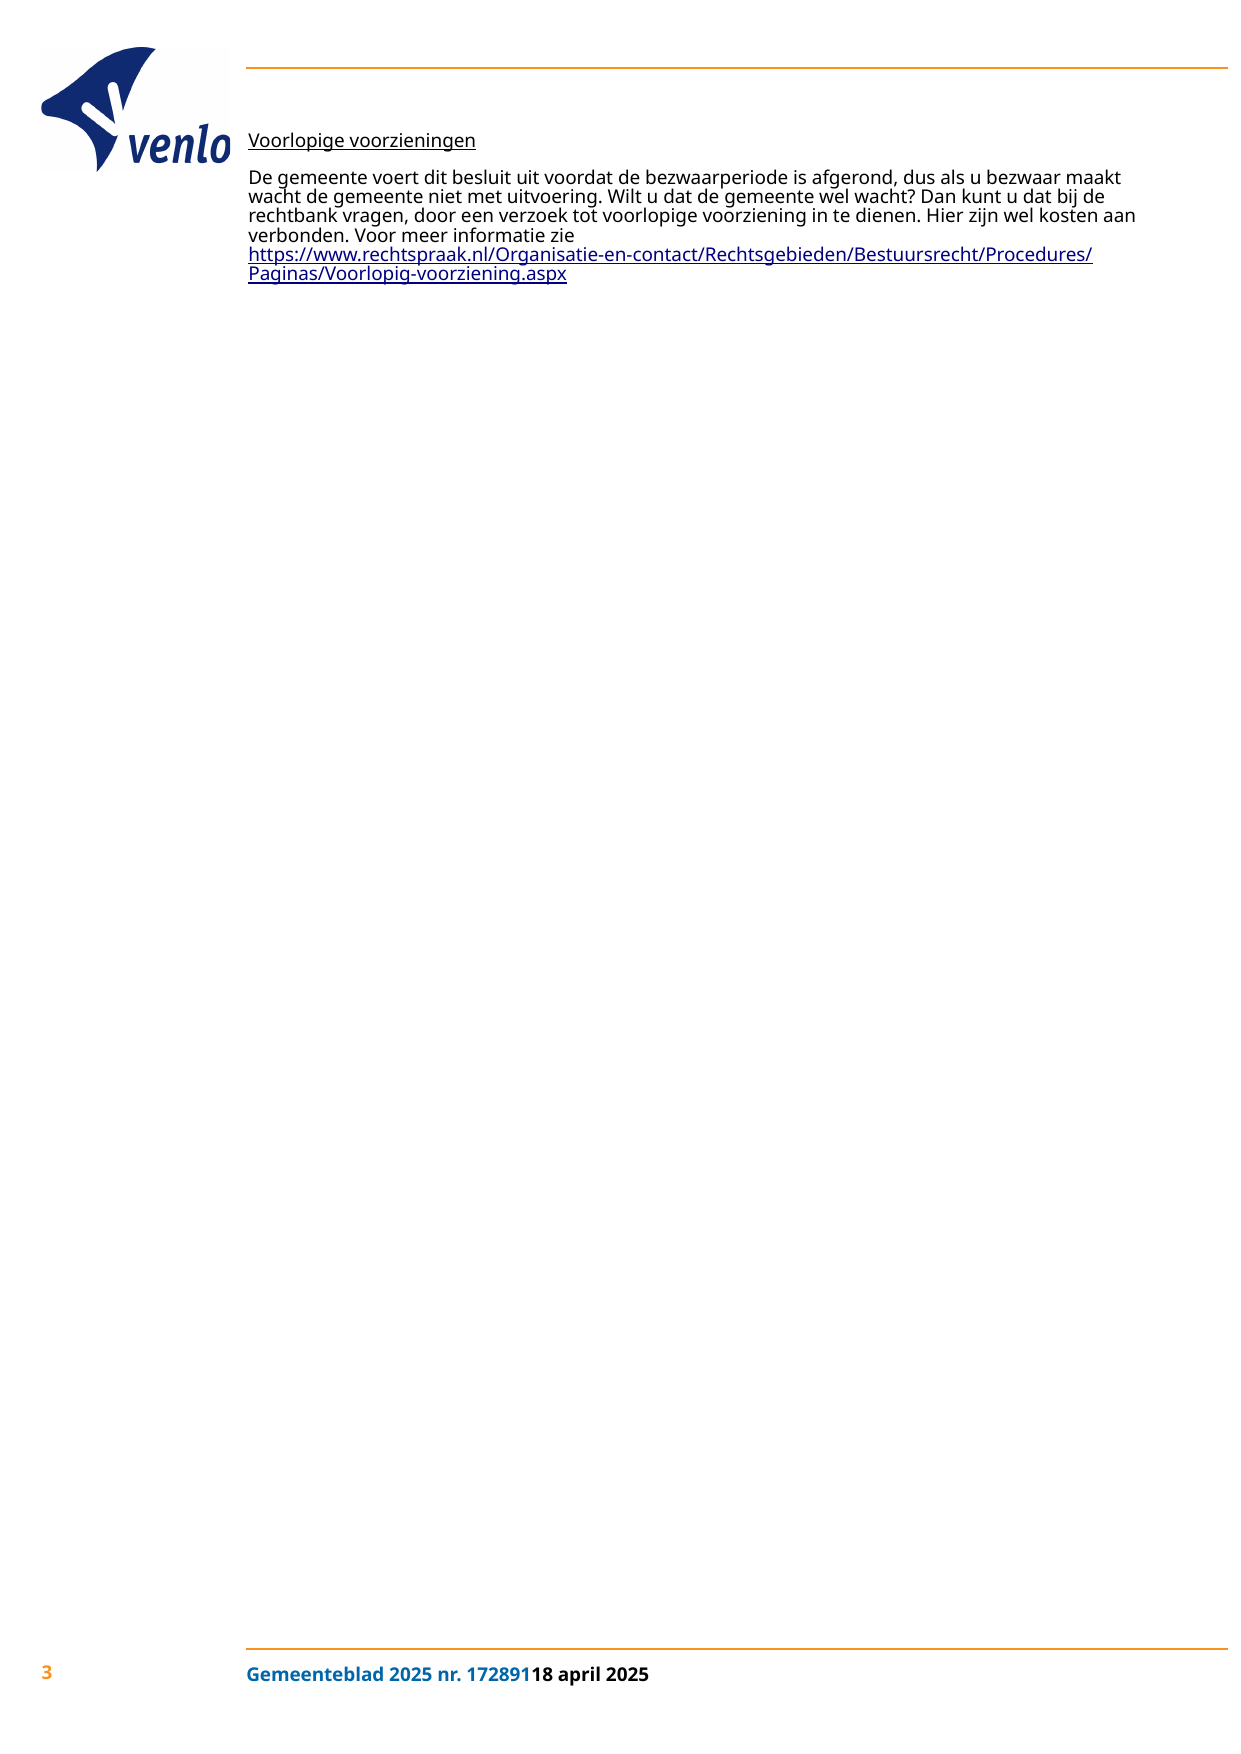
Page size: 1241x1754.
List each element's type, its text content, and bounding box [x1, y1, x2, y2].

picture [41, 47, 231, 172]
text Voorlopige voorzieningen [248, 132, 1152, 151]
text De gemeente voert dit besluit uit voordat de bezwaarperiode is afgerond, dus als u bezwaar maakt wacht de gemeente niet met uitvoering. Wilt u dat de gemeente wel wacht? Dan kunt u dat bij de rechtbank vragen, door een verzoek tot voorlopige voorziening in te dienen. Hier zijn wel kosten aan verbonden. Voor meer informatie zie https://www.rechtspraak.nl/Organisatie-en-contact/Rechtsgebieden/Bestuursrecht/Procedures/Paginas/Voorlopig-voorziening.aspx [248, 169, 1152, 284]
